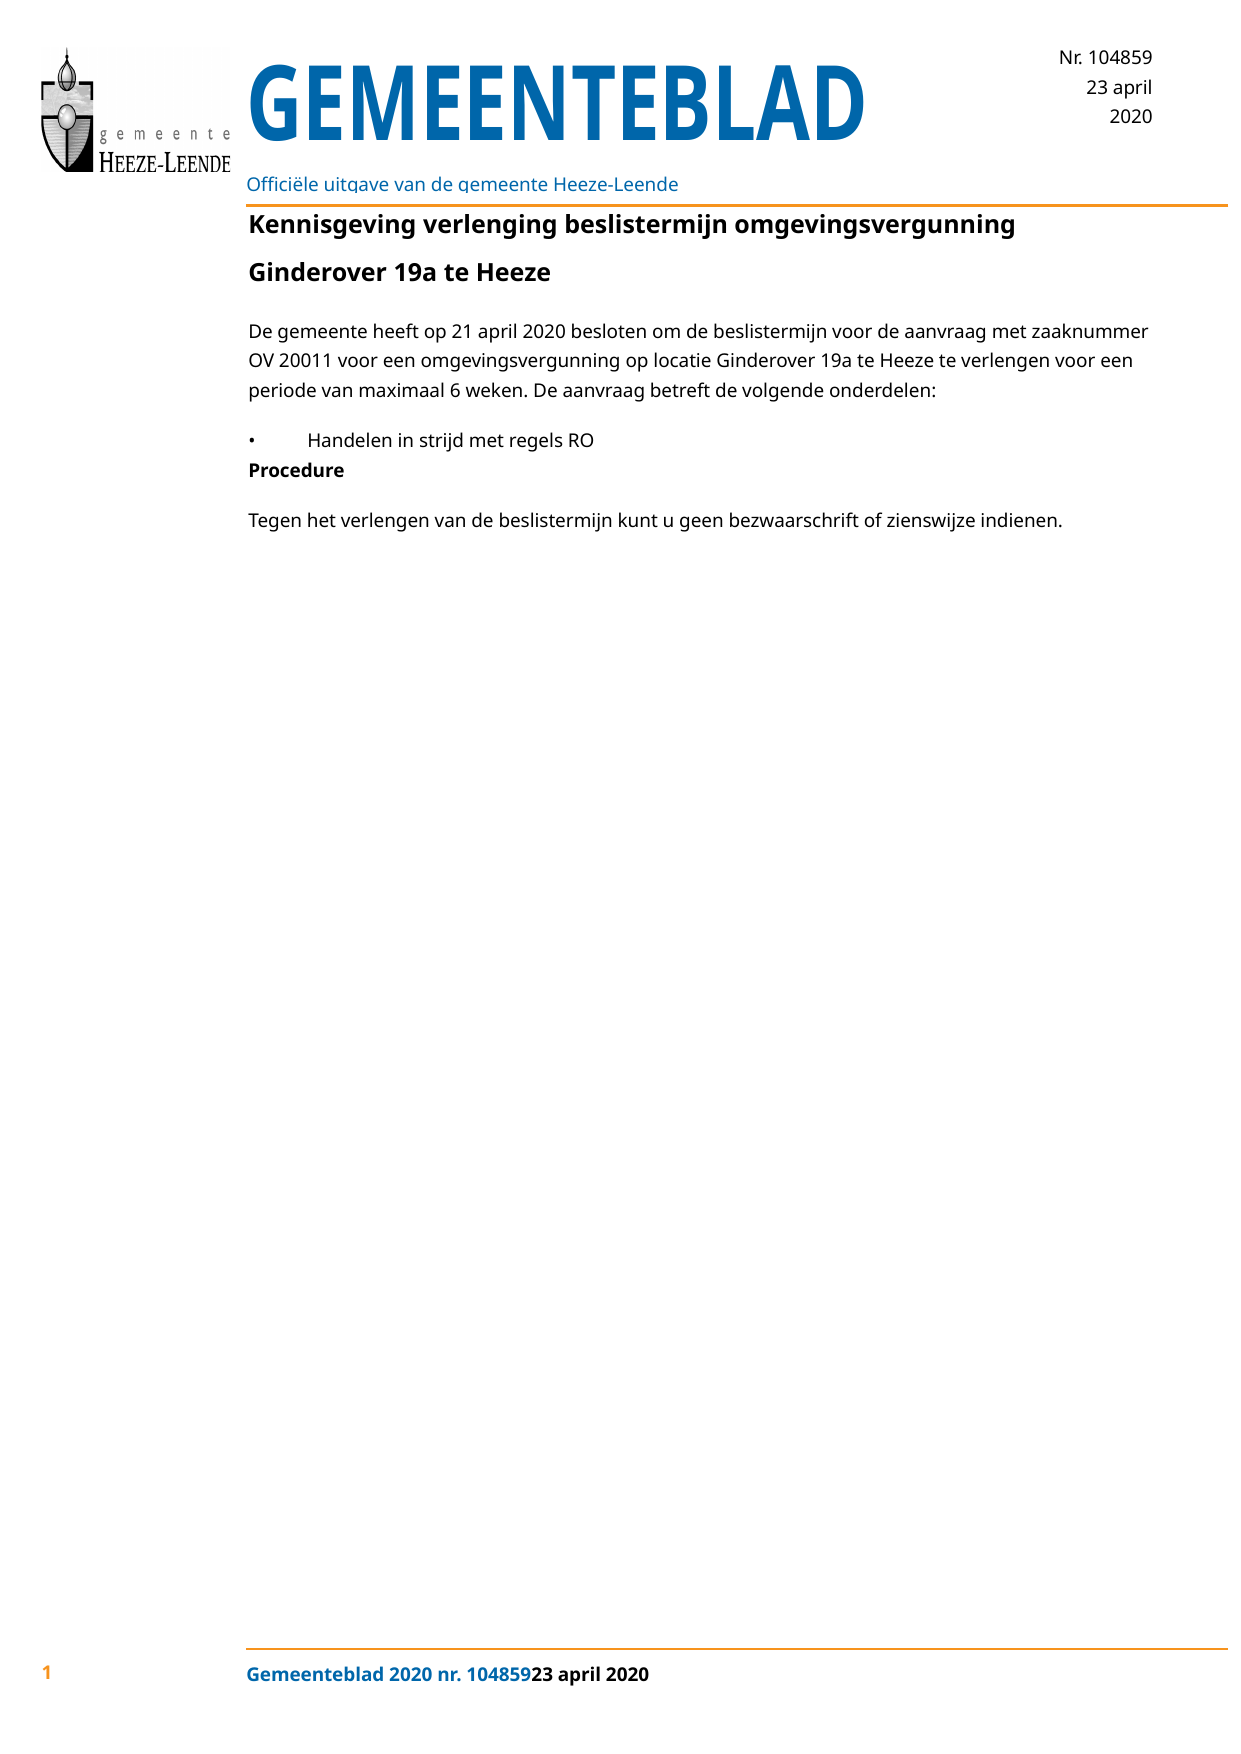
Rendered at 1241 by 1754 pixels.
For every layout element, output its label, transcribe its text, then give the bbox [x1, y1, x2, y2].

text Procedure [248, 457, 1152, 483]
text Tegen het verlengen van de beslistermijn kunt u geen bezwaarschrift of zienswijze indienen. [248, 507, 1152, 533]
text De gemeente heeft op 21 april 2020 besloten om de beslistermijn voor de aanvraag met zaaknummer OV 20011 voor een omgevingsvergunning op locatie Ginderover 19a te Heeze te verlengen voor een periode van maximaal 6 weken. De aanvraag betreft de volgende onderdelen: [248, 318, 1152, 403]
list Handelen in strijd met regels RO [248, 427, 1152, 453]
text Kennisgeving verlenging beslistermijn omgevingsvergunning Ginderover 19a te Heeze [248, 207, 1152, 288]
picture [41, 47, 231, 172]
